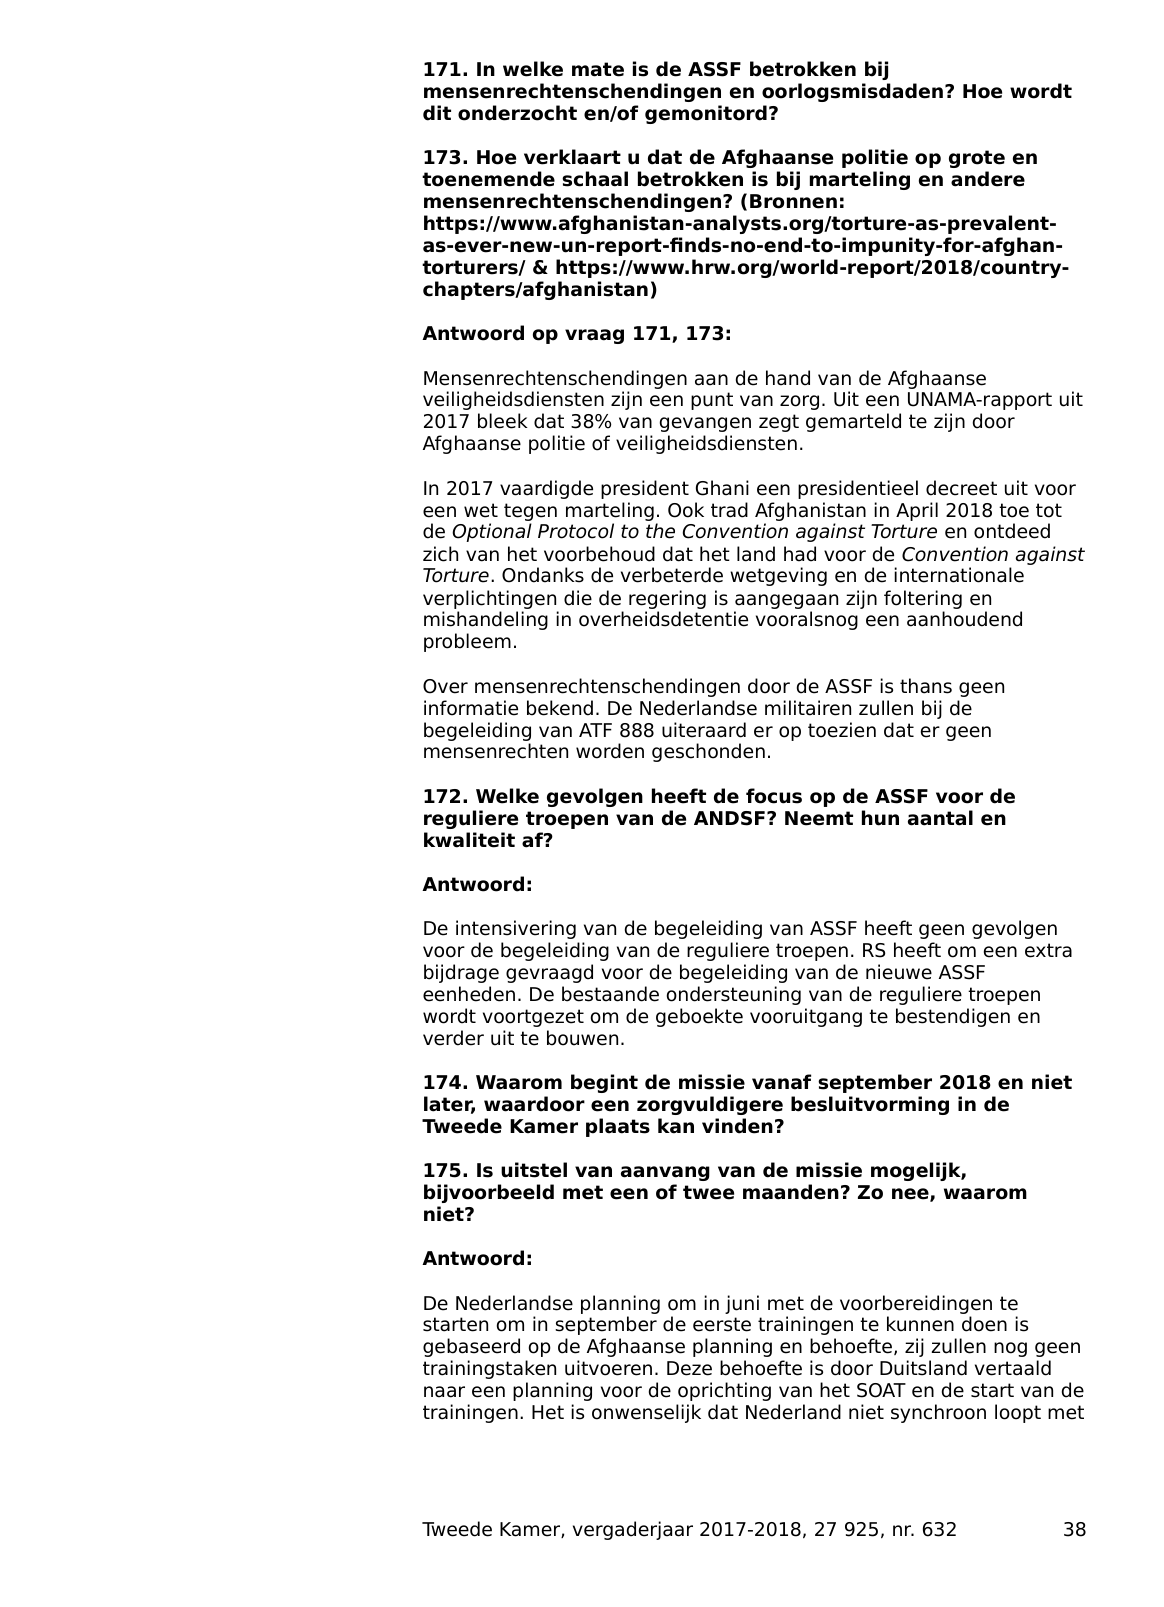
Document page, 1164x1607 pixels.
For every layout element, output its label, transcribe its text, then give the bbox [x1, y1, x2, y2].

subtitle 173. Hoe verklaart u dat de Afghaanse politie op grote en toenemende schaal betrokken is bij marteling en andere mensenrechtenschendingen? (Bronnen: https://www.afghanistan-analysts.org/torture-as-prevalent-as-ever-new-un-report-finds-no-end-to-impunity-for-afghan-torturers/ & https://www.hrw.org/world-report/2018/country-chapters/afghanistan) [422, 147, 1087, 301]
text De Nederlandse planning om in juni met de voorbereidingen te starten om in september de eerste trainingen te kunnen doen is gebaseerd op de Afghaanse planning en behoefte, zij zullen nog geen trainingstaken uitvoeren. Deze behoefte is door Duitsland vertaald naar een planning voor de oprichting van het SOAT en de start van de trainingen. Het is onwenselijk dat Nederland niet synchroon loopt met [422, 1292, 1087, 1424]
subtitle Antwoord: [422, 874, 1087, 896]
subtitle 172. Welke gevolgen heeft de focus op de ASSF voor de reguliere troepen van de ANDSF? Neemt hun aantal en kwaliteit af? [422, 786, 1087, 852]
subtitle 175. Is uitstel van aanvang van de missie mogelijk, bijvoorbeeld met een of twee maanden? Zo nee, waarom niet? [422, 1160, 1087, 1226]
text Over mensenrechtenschendingen door de ASSF is thans geen informatie bekend. De Nederlandse militairen zullen bij de begeleiding van ATF 888 uiteraard er op toezien dat er geen mensenrechten worden geschonden. [422, 676, 1087, 763]
subtitle 171. In welke mate is de ASSF betrokken bij mensenrechtenschendingen en oorlogsmisdaden? Hoe wordt dit onderzocht en/of gemonitord? [422, 59, 1087, 125]
text De intensivering van de begeleiding van ASSF heeft geen gevolgen voor de begeleiding van de reguliere troepen. RS heeft om een extra bijdrage gevraagd voor de begeleiding van de nieuwe ASSF eenheden. De bestaande ondersteuning van de reguliere troepen wordt voortgezet om de geboekte vooruitgang te bestendigen en verder uit te bouwen. [422, 918, 1087, 1050]
subtitle Antwoord: [422, 1248, 1087, 1270]
text Mensenrechtenschendingen aan de hand van de Afghaanse veiligheidsdiensten zijn een punt van zorg. Uit een UNAMA-rapport uit 2017 bleek dat 38% van gevangen zegt gemarteld te zijn door Afghaanse politie of veiligheidsdiensten. [422, 367, 1087, 455]
text In 2017 vaardigde president Ghani een presidentieel decreet uit voor een wet tegen marteling. Ook trad Afghanistan in April 2018 toe tot de Optional Protocol to the Convention against Torture en ontdeed zich van het voorbehoud dat het land had voor de Convention against Torture. Ondanks de verbeterde wetgeving en de internationale verplichtingen die de regering is aangegaan zijn foltering en mishandeling in overheidsdetentie vooralsnog een aanhoudend probleem. [422, 477, 1087, 653]
subtitle Antwoord op vraag 171, 173: [422, 323, 1087, 345]
subtitle 174. Waarom begint de missie vanaf september 2018 en niet later, waardoor een zorgvuldigere besluitvorming in de Tweede Kamer plaats kan vinden? [422, 1072, 1087, 1138]
